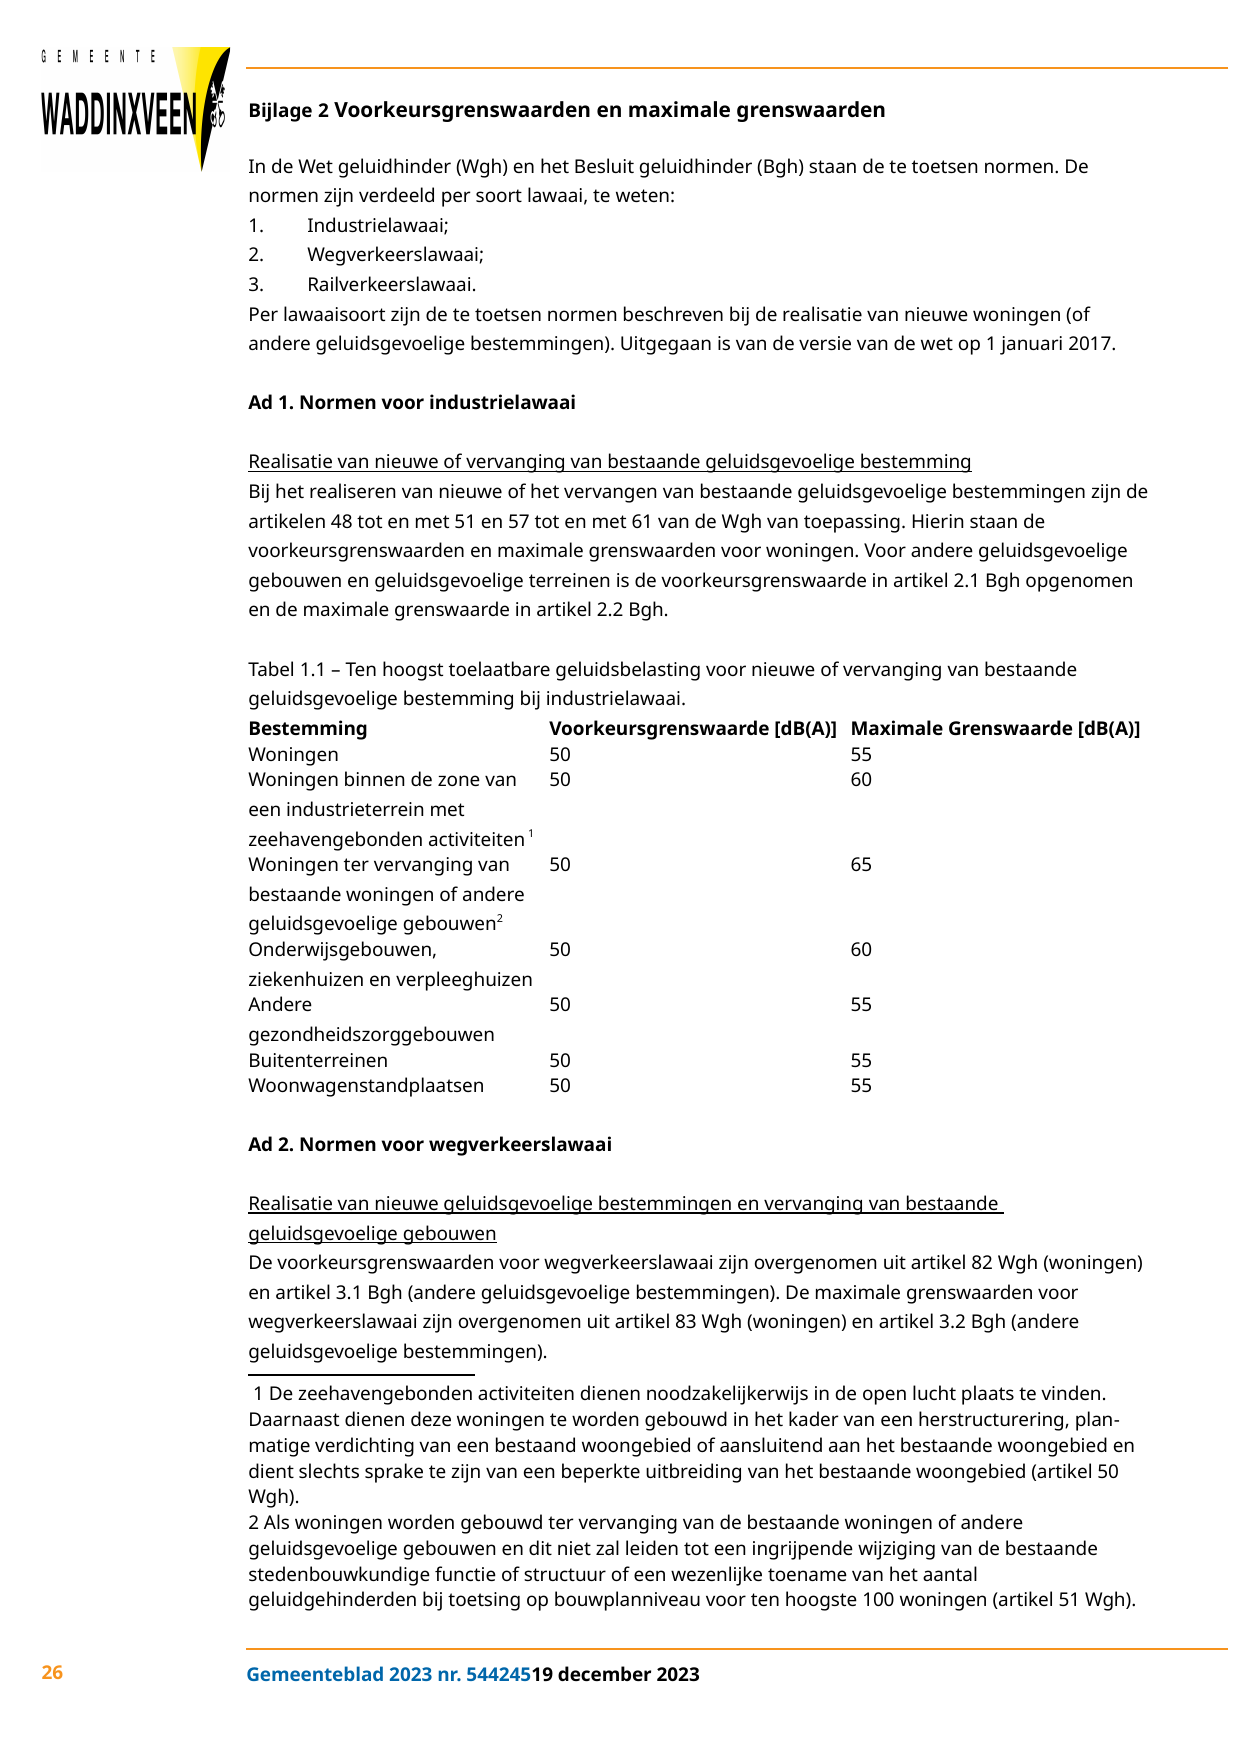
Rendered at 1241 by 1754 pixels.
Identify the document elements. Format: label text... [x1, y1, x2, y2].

table_cell 50 [549, 851, 850, 936]
table_cell 60 [850, 767, 1152, 851]
table_cell 60 [850, 936, 1152, 992]
table_cell Buitenterreinen [248, 1047, 549, 1073]
table_cell 50 [549, 1073, 850, 1098]
text Bij het realiseren van nieuwe of het vervangen van bestaande geluidsgevoelige bestemmingen zijn de artikelen 48 tot en met 51 en 57 tot en met 61 van de Wgh van toepassing. Hierin staan de voorkeursgrenswaarden en maximale grenswaarden voor woningen. Voor andere geluidsgevoelige gebouwen en geluidsgevoelige terreinen is de voorkeursgrenswaarde in artikel 2.1 Bgh opgenomen en de maximale grenswaarde in artikel 2.2 Bgh. [248, 478, 1152, 622]
text In de Wet geluidhinder (Wgh) en het Besluit geluidhinder (Bgh) staan de te toetsen normen. De normen zijn verdeeld per soort lawaai, te weten: [248, 153, 1152, 208]
table_header Maximale Grenswaarde [dB(A)] [850, 715, 1152, 741]
list Railverkeerslawaai. [248, 271, 1152, 297]
table_header Bestemming [248, 715, 549, 741]
text Ad 2. Normen voor wegverkeerslawaai [248, 1131, 1152, 1157]
list Wegverkeerslawaai; [248, 242, 1152, 267]
text Ad 1. Normen voor industrielawaai [248, 389, 1152, 415]
table_cell Woningen binnen de zone van een industrieterrein met zeehavengebonden activiteiten [248, 767, 549, 851]
table_cell Onderwijsgebouwen, ziekenhuizen en verpleeghuizen [248, 936, 549, 992]
list Industrielawaai; [248, 212, 1152, 238]
table_cell Woningen ter vervanging van bestaande woningen of andere geluidsgevoelige gebouwen [248, 851, 549, 936]
table_cell 50 [549, 741, 850, 767]
table_cell 50 [549, 992, 850, 1047]
text Per lawaaisoort zijn de te toetsen normen beschreven bij de realisatie van nieuwe woningen (of andere geluidsgevoelige bestemmingen). Uitgegaan is van de versie van de wet op 1 januari 2017. [248, 301, 1152, 356]
table_cell 50 [549, 767, 850, 851]
table_cell Woonwagenstandplaatsen [248, 1073, 549, 1098]
table_header Voorkeurs­grenswaarde [dB(A)] [549, 715, 850, 741]
table_cell Andere gezondheidszorggebouwen [248, 992, 549, 1047]
text Realisatie van nieuwe of vervanging van bestaande geluidsgevoelige bestemming [248, 449, 1152, 474]
text Realisatie van nieuwe geluidsgevoelige bestemmingen en vervanging van bestaande geluidsgevoelige gebouwen [248, 1190, 1152, 1246]
text De voorkeursgrenswaarden voor wegverkeerslawaai zijn overgenomen uit artikel 82 Wgh (woningen) en artikel 3.1 Bgh (andere geluidsgevoelige bestemmingen). De maximale grenswaarden voor wegverkeerslawaai zijn overgenomen uit artikel 83 Wgh (woningen) en artikel 3.2 Bgh (andere geluidsgevoelige bestemmingen). [248, 1249, 1152, 1364]
table_cell 55 [850, 992, 1152, 1047]
table_cell Woningen [248, 741, 549, 767]
table_cell 55 [850, 1047, 1152, 1073]
table_cell 50 [549, 1047, 850, 1073]
text Bijlage 2 Voorkeursgrenswaarden en maximale grenswaarden [248, 95, 1152, 123]
table_cell 55 [850, 1073, 1152, 1098]
picture [41, 47, 231, 172]
table_cell 55 [850, 741, 1152, 767]
table_cell 50 [549, 936, 850, 992]
text Tabel 1.1 – Ten hoogst toelaatbare geluidsbelasting voor nieuwe of vervanging van bestaande geluidsgevoelige bestemming bij industrielawaai. [248, 656, 1152, 711]
table_cell 65 [850, 851, 1152, 936]
